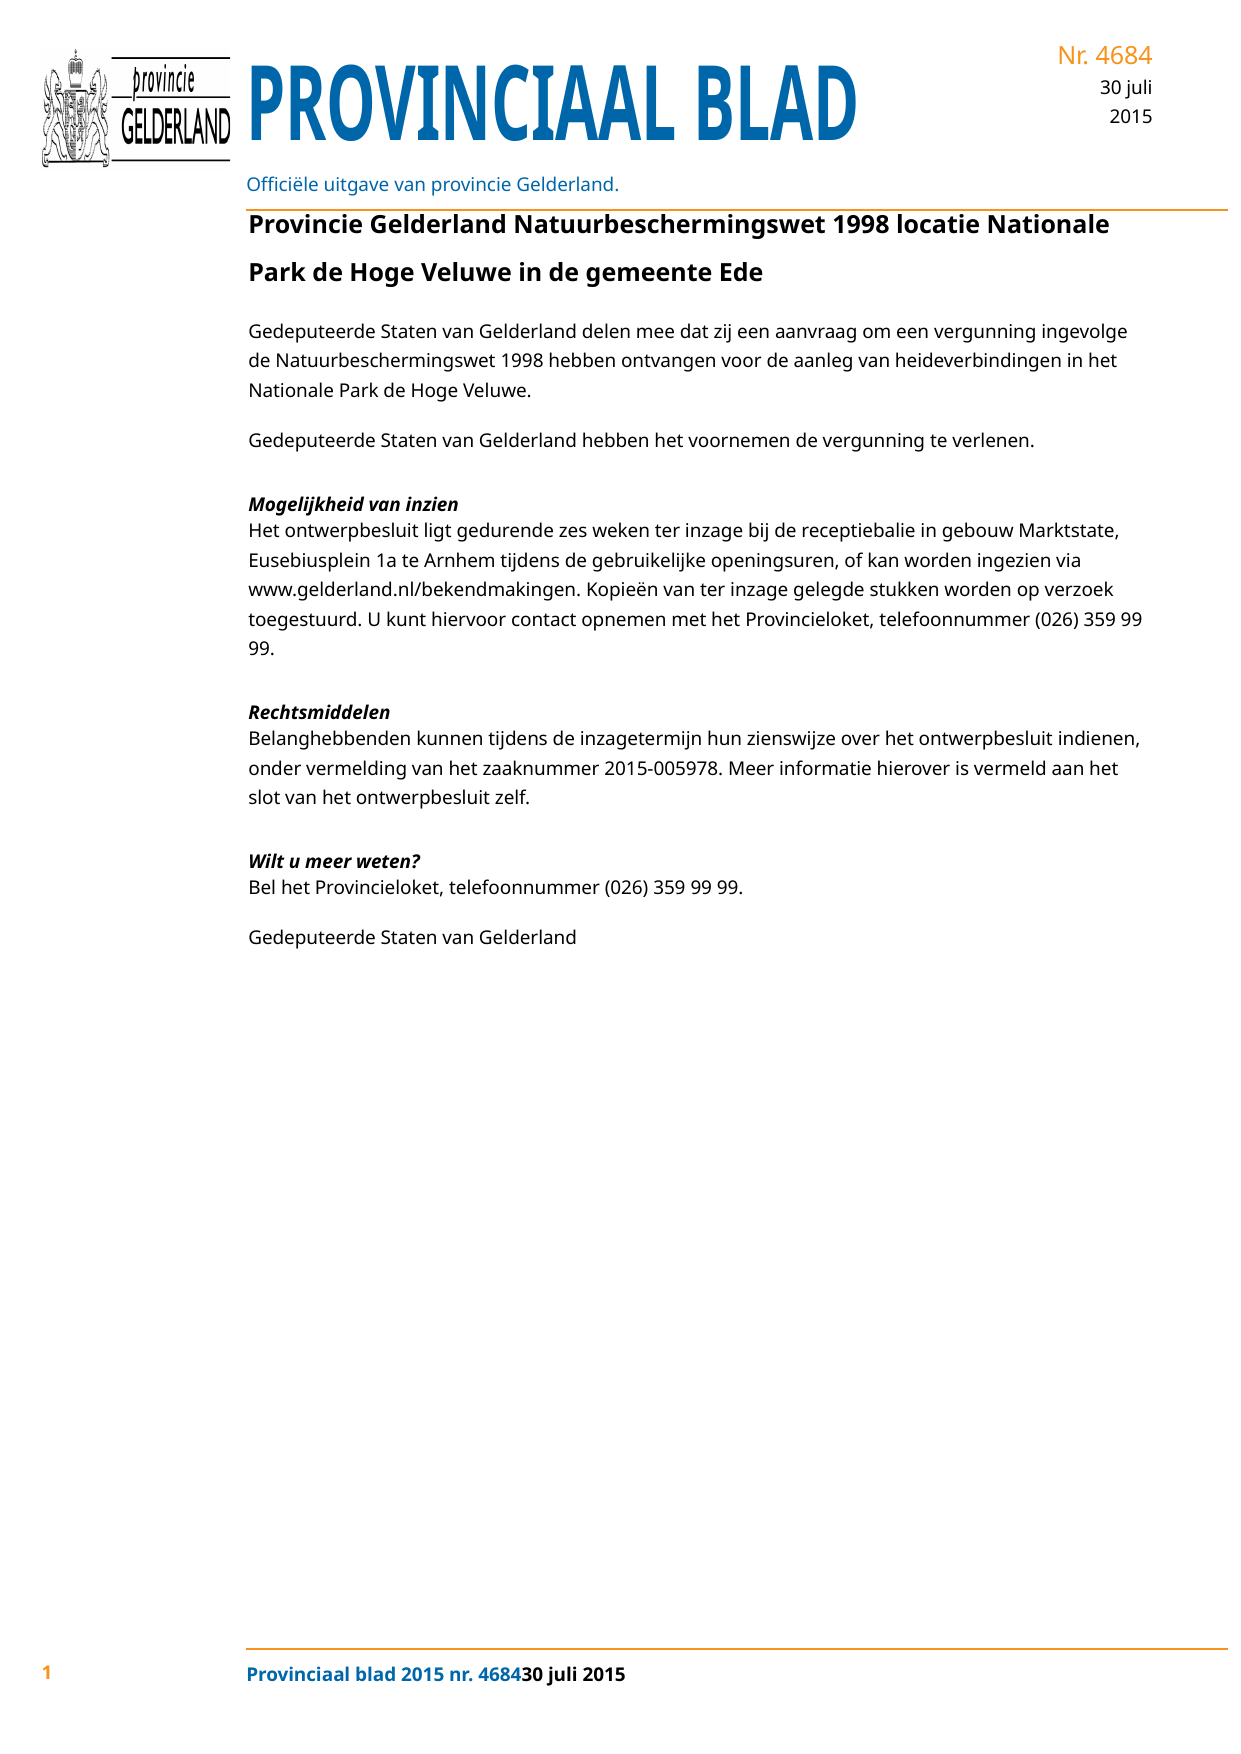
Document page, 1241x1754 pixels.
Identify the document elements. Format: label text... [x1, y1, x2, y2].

text Gedeputeerde Staten van Gelderland hebben het voornemen de vergunning te verlenen. [248, 427, 1152, 453]
text Het ontwerpbesluit ligt gedurende zes weken ter inzage bij de receptiebalie in gebouw Marktstate, Eusebiusplein 1a te Arnhem tijdens de gebruikelijke openingsuren, of kan worden ingezien via www.gelderland.nl/bekendmakingen. Kopieën van ter inzage gelegde stukken worden op verzoek toegestuurd. U kunt hiervoor contact opnemen met het Provincieloket, telefoonnummer (026) 359 99 99. [248, 517, 1152, 661]
text Provincie Gelderland Natuurbeschermingswet 1998 locatie Nationale Park de Hoge Veluwe in de gemeente Ede [248, 211, 1152, 288]
text Rechtsmiddelen [248, 699, 1152, 725]
text Mogelijkheid van inzien [248, 491, 1152, 517]
text Belanghebbenden kunnen tijdens de inzagetermijn hun zienswijze over het ontwerpbesluit indienen, onder vermelding van het zaaknummer 2015-005978. Meer informatie hierover is vermeld aan het slot van het ontwerpbesluit zelf. [248, 725, 1152, 810]
text Gedeputeerde Staten van Gelderland [248, 924, 1152, 950]
text Gedeputeerde Staten van Gelderland delen mee dat zij een aanvraag om een vergunning ingevolge de Natuurbeschermingswet 1998 hebben ontvangen voor de aanleg van heideverbindingen in het Nationale Park de Hoge Veluwe. [248, 318, 1152, 403]
picture [41, 47, 231, 172]
text Bel het Provincieloket, telefoonnummer (026) 359 99 99. [248, 874, 1152, 900]
text Wilt u meer weten? [248, 848, 1152, 874]
